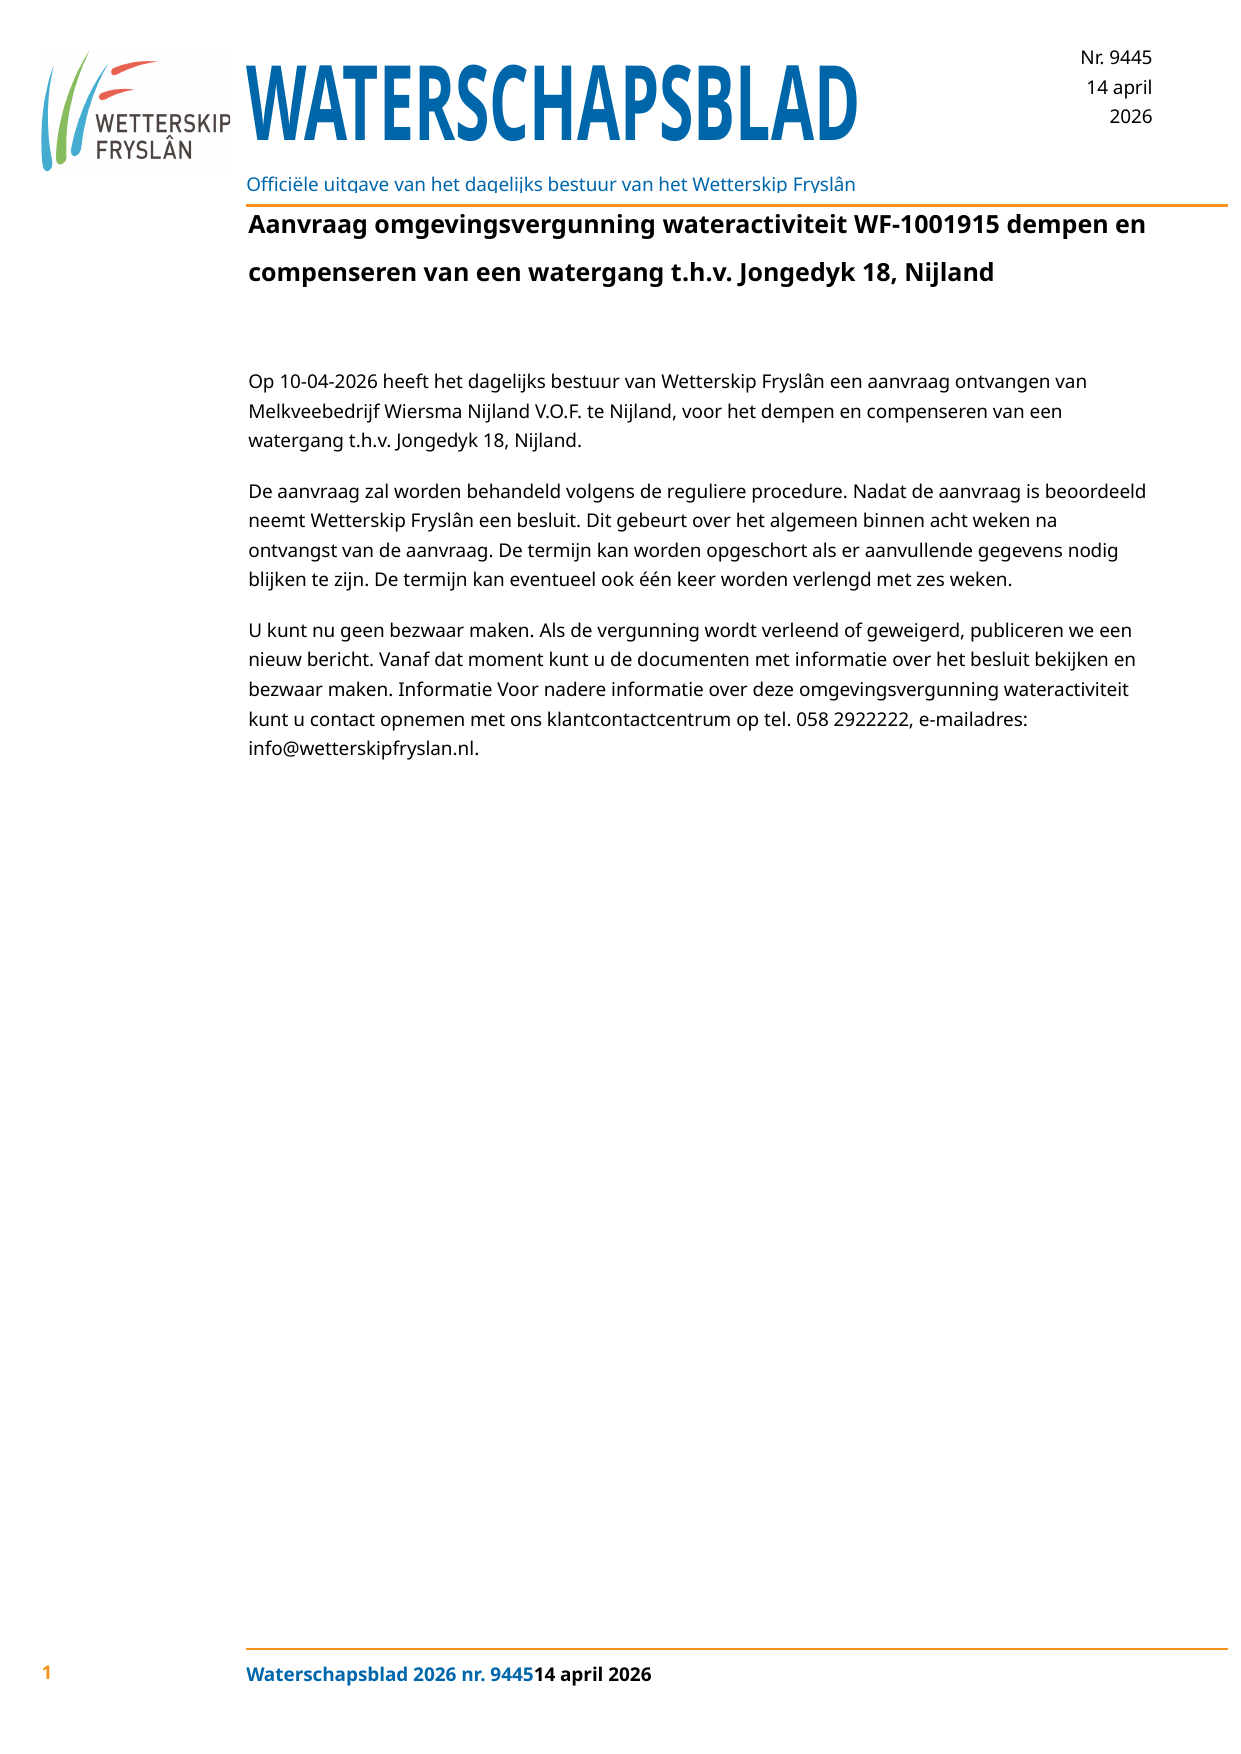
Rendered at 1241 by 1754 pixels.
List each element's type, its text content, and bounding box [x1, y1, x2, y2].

text U kunt nu geen bezwaar maken. Als de vergunning wordt verleend of geweigerd, publiceren we een nieuw bericht. Vanaf dat moment kunt u de documenten met informatie over het besluit bekijken en bezwaar maken. Informatie Voor nadere informatie over deze omgevingsvergunning wateractiviteit kunt u contact opnemen met ons klantcontactcentrum op tel. 058 2922222, e-mailadres: info@wetterskipfryslan.nl. [248, 617, 1152, 761]
text De aanvraag zal worden behandeld volgens de reguliere procedure. Nadat de aanvraag is beoordeeld neemt Wetterskip Fryslân een besluit. Dit gebeurt over het algemeen binnen acht weken na ontvangst van de aanvraag. De termijn kan worden opgeschort als er aanvullende gegevens nodig blijken te zijn. De termijn kan eventueel ook één keer worden verlengd met zes weken. [248, 478, 1152, 592]
text Op 10-04-2026 heeft het dagelijks bestuur van Wetterskip Fryslân een aanvraag ontvangen van Melkveebedrijf Wiersma Nijland V.O.F. te Nijland, voor het dempen en compenseren van een watergang t.h.v. Jongedyk 18, Nijland. [248, 368, 1152, 453]
text Aanvraag omgevingsvergunning wateractiviteit WF-1001915 dempen en compenseren van een watergang t.h.v. Jongedyk 18, Nijland [248, 207, 1152, 288]
picture [41, 47, 231, 172]
